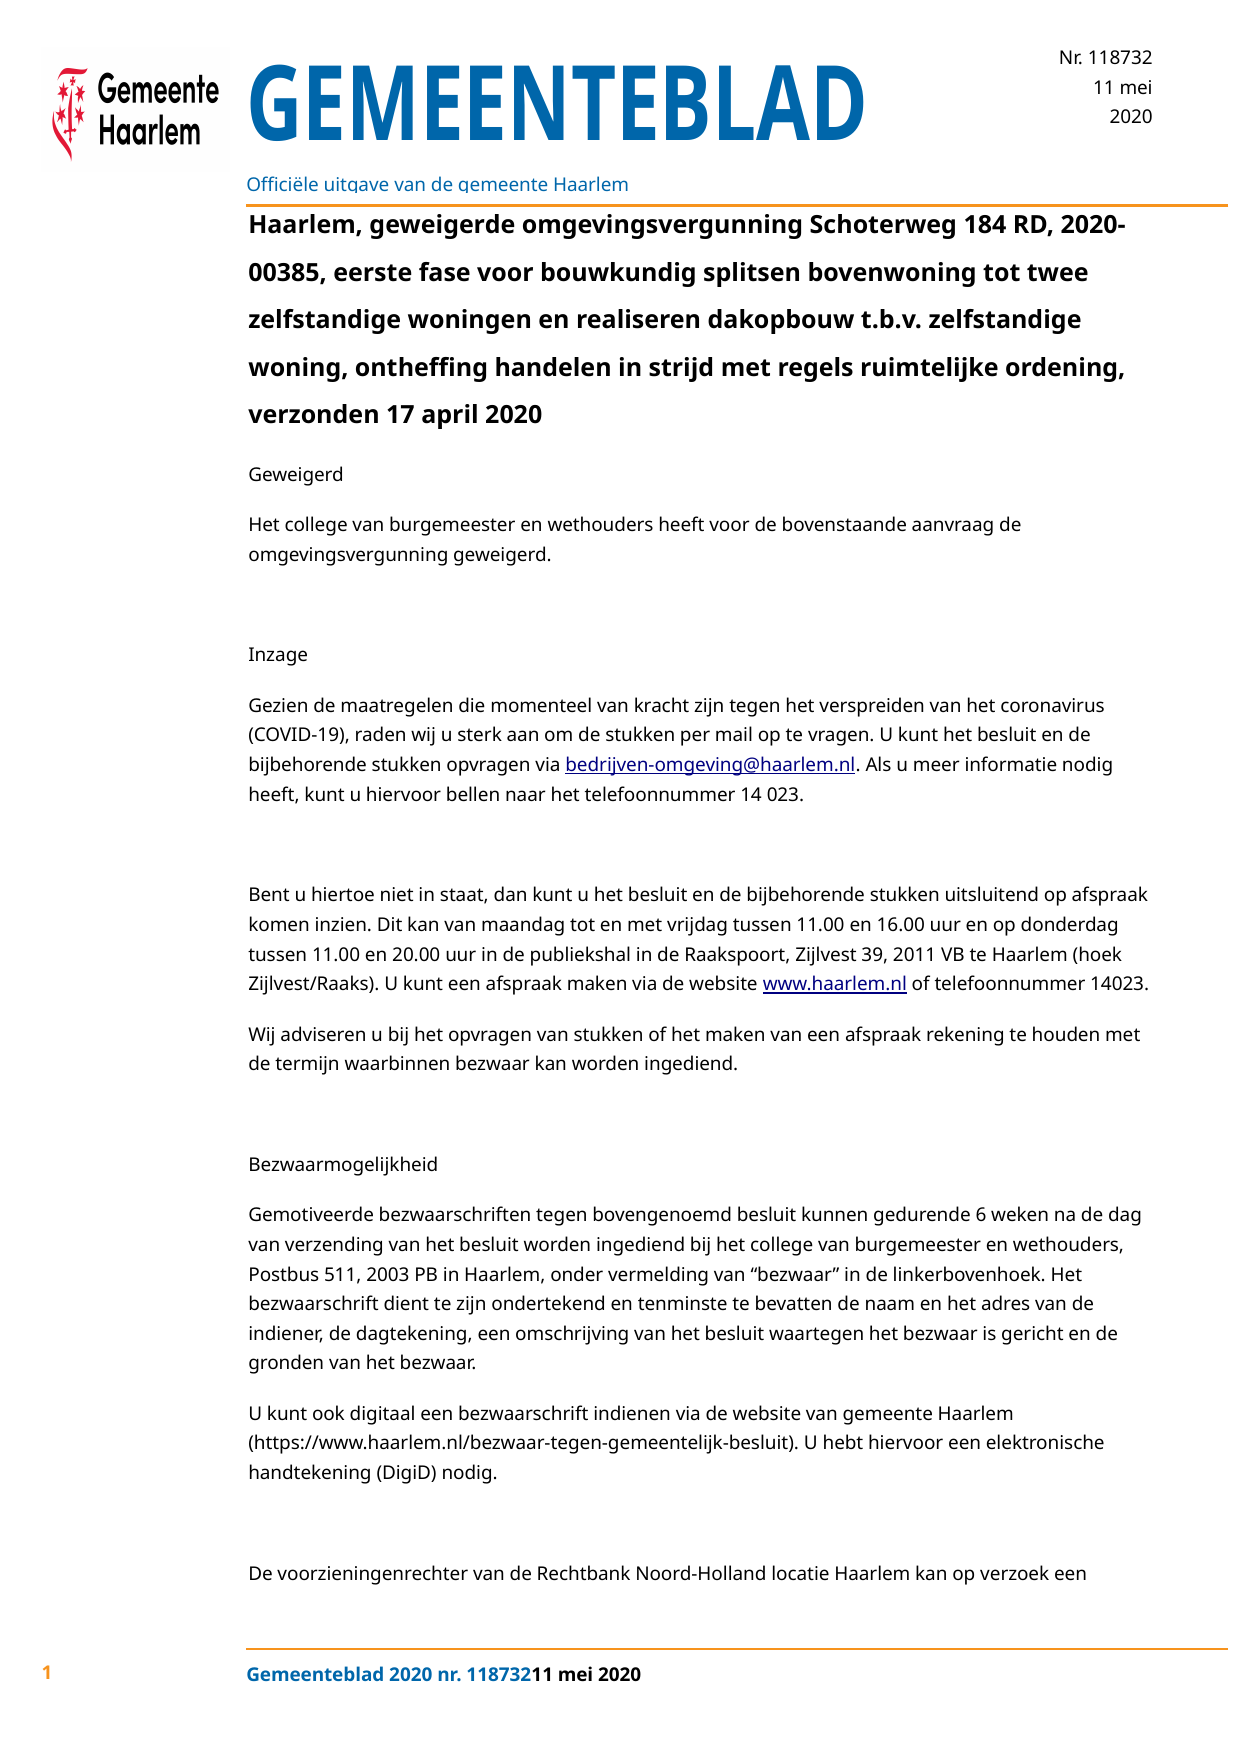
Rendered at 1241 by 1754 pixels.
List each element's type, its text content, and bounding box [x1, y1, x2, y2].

text Inzage [248, 642, 1152, 667]
text Bezwaarmogelijkheid [248, 1151, 1152, 1177]
text U kunt ook digitaal een bezwaarschrift indienen via de website van gemeente Haarlem (https://www.haarlem.nl/bezwaar-tegen-gemeentelijk-besluit). U hebt hiervoor een elektronische handtekening (DigiD) nodig. [248, 1400, 1152, 1485]
text De voorzieningenrechter van de Rechtbank Noord-Holland locatie Haarlem kan op verzoek een [248, 1560, 1152, 1586]
text Geweigerd [248, 461, 1152, 486]
text Gezien de maatregelen die momenteel van kracht zijn tegen het verspreiden van het coronavirus (COVID-19), raden wij u sterk aan om de stukken per mail op te vragen. U kunt het besluit en de bijbehorende stukken opvragen via bedrijven-omgeving@haarlem.nl. Als u meer informatie nodig heeft, kunt u hiervoor bellen naar het telefoonnummer 14 023. [248, 692, 1152, 806]
text Het college van burgemeester en wethouders heeft voor de bovenstaande aanvraag de omgevingsvergunning geweigerd. [248, 511, 1152, 566]
text Wij adviseren u bij het opvragen van stukken of het maken van een afspraak rekening te houden met de termijn waarbinnen bezwaar kan worden ingediend. [248, 1021, 1152, 1076]
picture [41, 47, 231, 172]
text Bent u hiertoe niet in staat, dan kunt u het besluit en de bijbehorende stukken uitsluitend op afspraak komen inzien. Dit kan van maandag tot en met vrijdag tussen 11.00 en 16.00 uur en op donderdag tussen 11.00 en 20.00 uur in de publiekshal in de Raakspoort, Zijlvest 39, 2011 VB te Haarlem (hoek Zijlvest/Raaks). U kunt een afspraak maken via de website www.haarlem.nl of telefoonnummer 14023. [248, 882, 1152, 996]
text Gemotiveerde bezwaarschriften tegen bovengenoemd besluit kunnen gedurende 6 weken na de dag van verzending van het besluit worden ingediend bij het college van burgemeester en wethouders, Postbus 511, 2003 PB in Haarlem, onder vermelding van “bezwaar” in de linkerbovenhoek. Het bezwaarschrift dient te zijn ondertekend en tenminste te bevatten de naam en het adres van de indiener, de dagtekening, een omschrijving van het besluit waartegen het bezwaar is gericht en de gronden van het bezwaar. [248, 1202, 1152, 1375]
text Haarlem, geweigerde omgevingsvergunning Schoterweg 184 RD, 2020-00385, eerste fase voor bouwkundig splitsen bovenwoning tot twee zelfstandige woningen en realiseren dakopbouw t.b.v. zelfstandige woning, ontheffing handelen in strijd met regels ruimtelijke ordening, verzonden 17 april 2020 [248, 207, 1152, 431]
